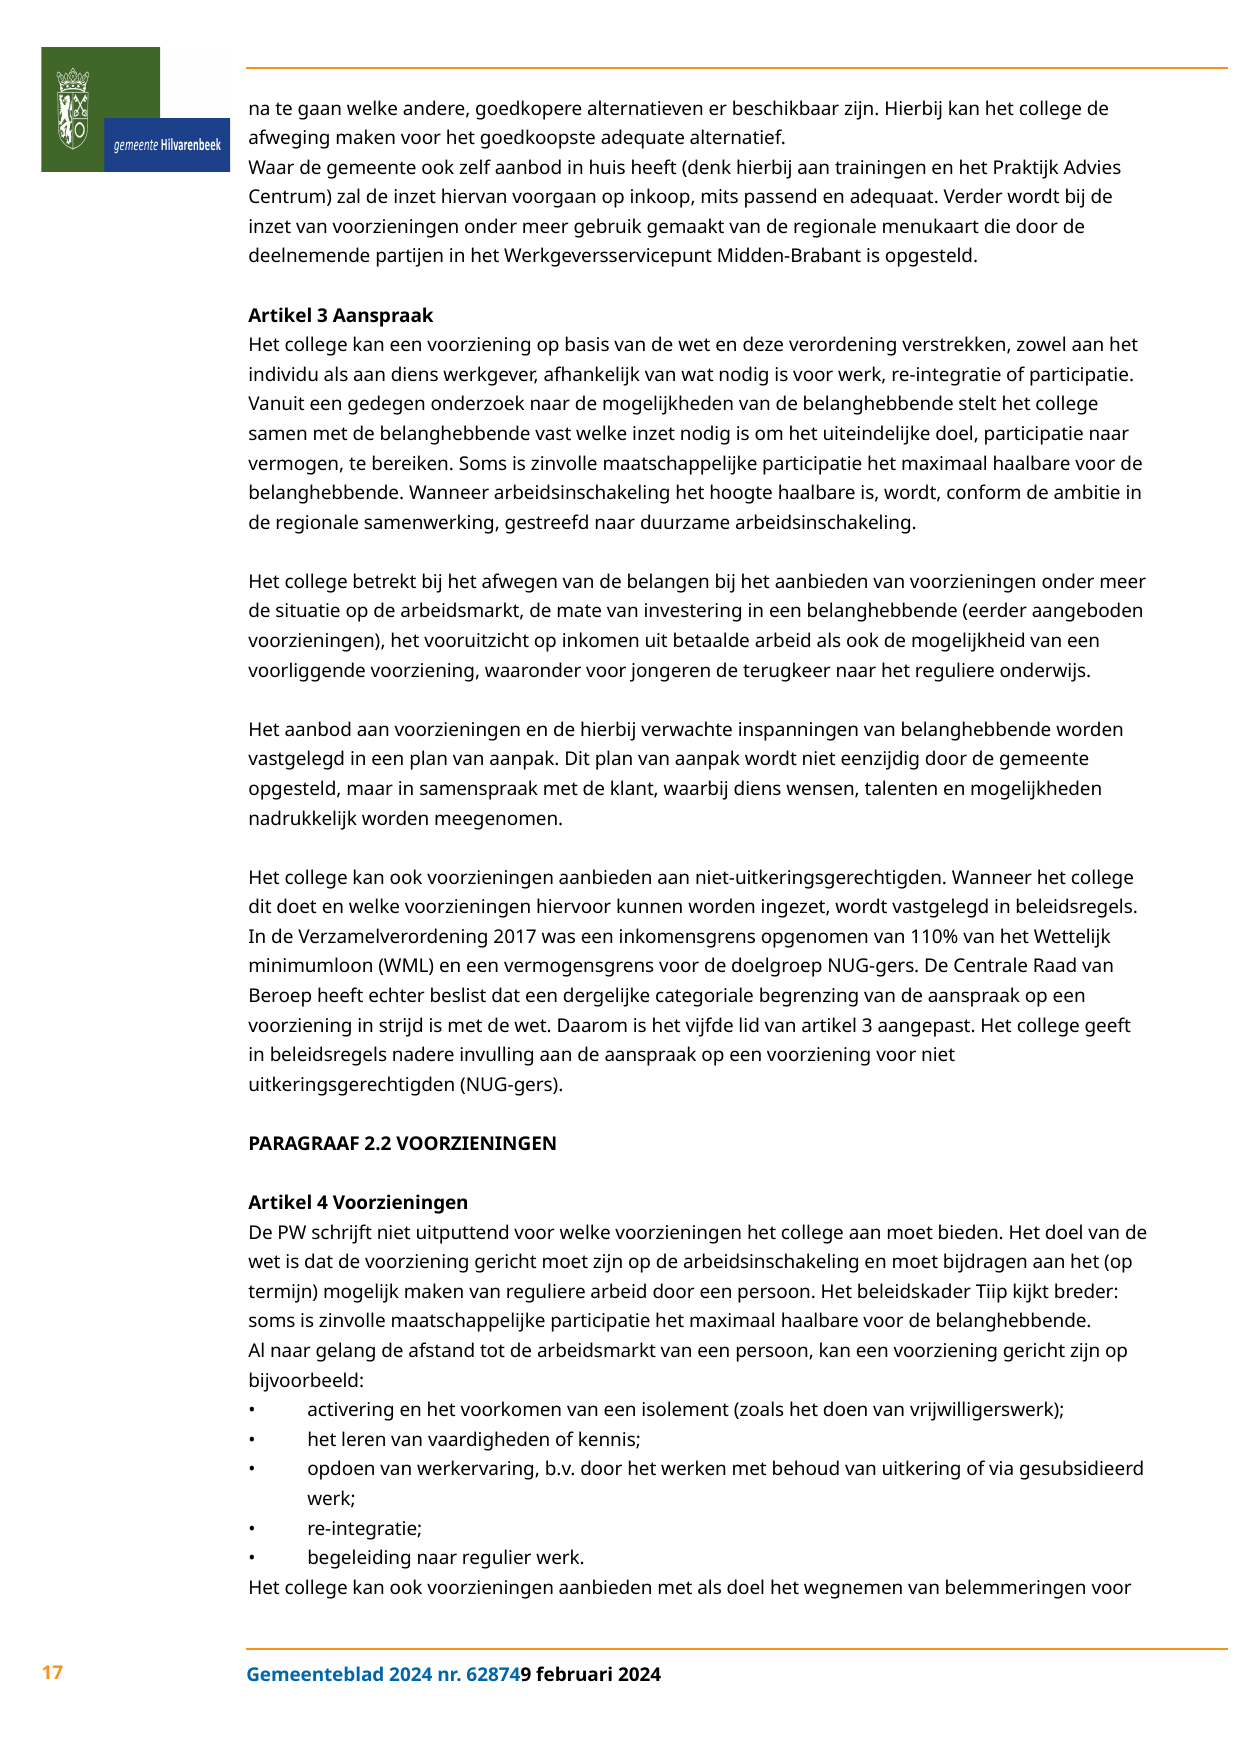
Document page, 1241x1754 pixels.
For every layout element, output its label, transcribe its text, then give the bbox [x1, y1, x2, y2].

text Het aanbod aan voorzieningen en de hierbij verwachte inspanningen van belanghebbende worden vastgelegd in een plan van aanpak. Dit plan van aanpak wordt niet eenzijdig door de gemeente opgesteld, maar in samenspraak met de klant, waarbij diens wensen, talenten en mogelijkheden nadrukkelijk worden meegenomen. [248, 716, 1152, 831]
text na te gaan welke andere, goedkopere alternatieven er beschikbaar zijn. Hierbij kan het college de afweging maken voor het goedkoopste adequate alternatief. [248, 95, 1152, 150]
list begeleiding naar regulier werk. [248, 1544, 1152, 1570]
text Waar de gemeente ook zelf aanbod in huis heeft (denk hierbij aan trainingen en het Praktijk Advies Centrum) zal de inzet hiervan voorgaan op inkoop, mits passend en adequaat. Verder wordt bij de inzet van voorzieningen onder meer gebruik gemaakt van de regionale menukaart die door de deelnemende partijen in het Werkgeversservicepunt Midden-Brabant is opgesteld. [248, 154, 1152, 268]
text PARAGRAAF 2.2 VOORZIENINGEN [248, 1130, 1152, 1156]
list opdoen van werkervaring, b.v. door het werken met behoud van uitkering of via gesubsidieerd werk; [248, 1456, 1152, 1511]
text Het college kan ook voorzieningen aanbieden met als doel het wegnemen van belemmeringen voor [248, 1574, 1152, 1600]
text Artikel 4 Voorzieningen [248, 1189, 1152, 1215]
list re-integratie; [248, 1515, 1152, 1541]
text Al naar gelang de afstand tot de arbeidsmarkt van een persoon, kan een voorziening gericht zijn op bijvoorbeeld: [248, 1337, 1152, 1393]
text Het college betrekt bij het afwegen van de belangen bij het aanbieden van voorzieningen onder meer de situatie op de arbeidsmarkt, de mate van investering in een belanghebbende (eerder aangeboden voorzieningen), het vooruitzicht op inkomen uit betaalde arbeid als ook de mogelijkheid van een voorliggende voorziening, waaronder voor jongeren de terugkeer naar het reguliere onderwijs. [248, 568, 1152, 683]
text Het college kan ook voorzieningen aanbieden aan niet-uitkeringsgerechtigden. Wanneer het college dit doet en welke voorzieningen hiervoor kunnen worden ingezet, wordt vastgelegd in beleidsregels. In de Verzamelverordening 2017 was een inkomensgrens opgenomen van 110% van het Wettelijk minimumloon (WML) en een vermogensgrens voor de doelgroep NUG-gers. De Centrale Raad van Beroep heeft echter beslist dat een dergelijke categoriale begrenzing van de aanspraak op een voorziening in strijd is met de wet. Daarom is het vijfde lid van artikel 3 aangepast. Het college geeft in beleidsregels nadere invulling aan de aanspraak op een voorziening voor niet uitkeringsgerechtigden (NUG-gers). [248, 864, 1152, 1097]
list activering en het voorkomen van een isolement (zoals het doen van vrijwilligerswerk); [248, 1396, 1152, 1422]
text De PW schrijft niet uitputtend voor welke voorzieningen het college aan moet bieden. Het doel van de wet is dat de voorziening gericht moet zijn op de arbeidsinschakeling en moet bijdragen aan het (op termijn) mogelijk maken van reguliere arbeid door een persoon. Het beleidskader Tiip kijkt breder: soms is zinvolle maatschappelijke participatie het maximaal haalbare voor de belanghebbende. [248, 1219, 1152, 1333]
text Artikel 3 Aanspraak [248, 302, 1152, 328]
text Het college kan een voorziening op basis van de wet en deze verordening verstrekken, zowel aan het individu als aan diens werkgever, afhankelijk van wat nodig is voor werk, re-integratie of participatie. Vanuit een gedegen onderzoek naar de mogelijkheden van de belanghebbende stelt het college samen met de belanghebbende vast welke inzet nodig is om het uiteindelijke doel, participatie naar vermogen, te bereiken. Soms is zinvolle maatschappelijke participatie het maximaal haalbare voor de belanghebbende. Wanneer arbeidsinschakeling het hoogte haalbare is, wordt, conform de ambitie in de regionale samenwerking, gestreefd naar duurzame arbeidsinschakeling. [248, 331, 1152, 535]
picture [41, 47, 231, 172]
list het leren van vaardigheden of kennis; [248, 1426, 1152, 1452]
